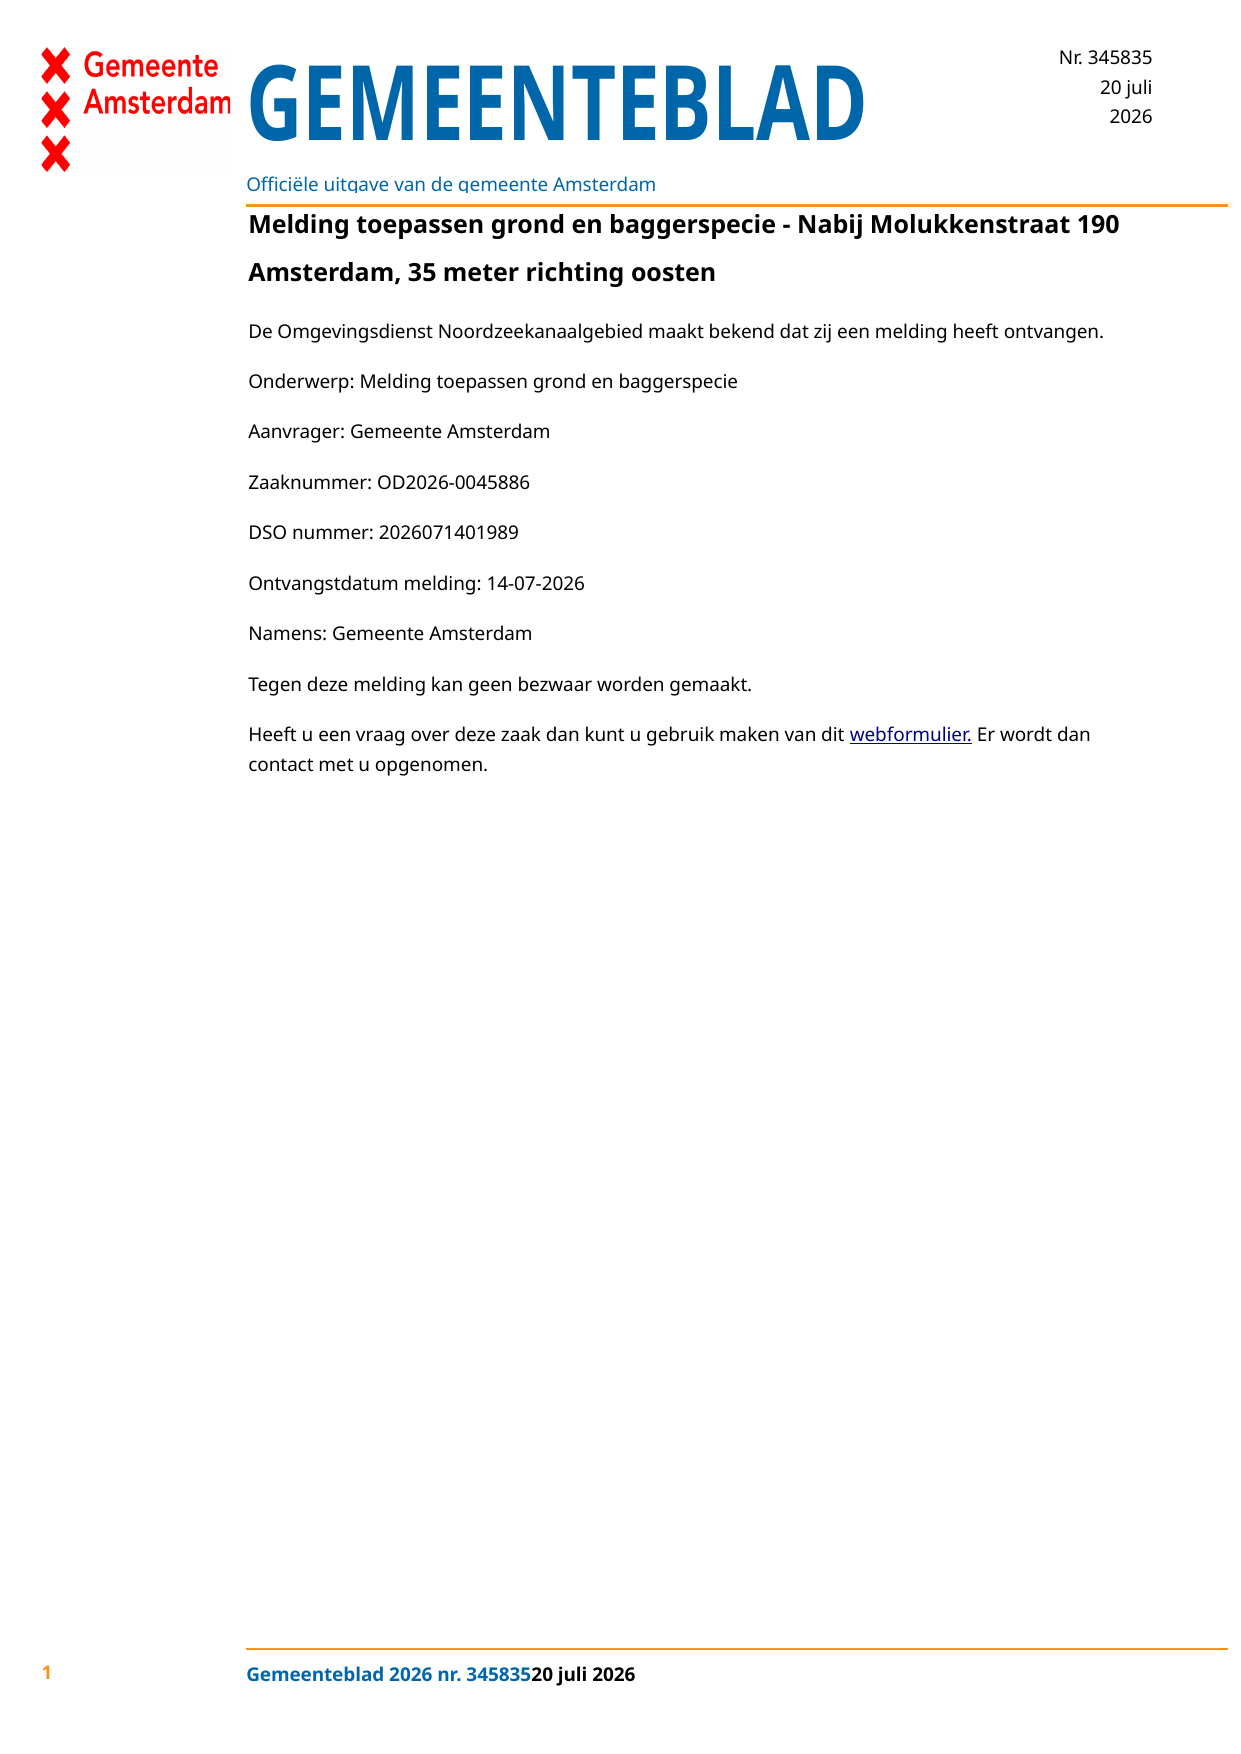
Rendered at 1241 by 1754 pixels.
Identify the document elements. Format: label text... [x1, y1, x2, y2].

text Melding toepassen grond en baggerspecie - Nabij Molukkenstraat 190 Amsterdam, 35 meter richting oosten [248, 207, 1152, 288]
text Ontvangstdatum melding: 14-07-2026 [248, 570, 1152, 596]
text De Omgevingsdienst Noordzeekanaalgebied maakt bekend dat zij een melding heeft ontvangen. [248, 318, 1152, 344]
text Aanvrager: Gemeente Amsterdam [248, 419, 1152, 444]
text Namens: Gemeente Amsterdam [248, 620, 1152, 646]
text DSO nummer: 2026071401989 [248, 519, 1152, 545]
text Zaaknummer: OD2026-0045886 [248, 469, 1152, 495]
text Tegen deze melding kan geen bezwaar worden gemaakt. [248, 671, 1152, 697]
picture [41, 47, 231, 172]
text Heeft u een vraag over deze zaak dan kunt u gebruik maken van dit webformulier. Er wordt dan contact met u opgenomen. [248, 721, 1152, 777]
text Onderwerp: Melding toepassen grond en baggerspecie [248, 368, 1152, 394]
